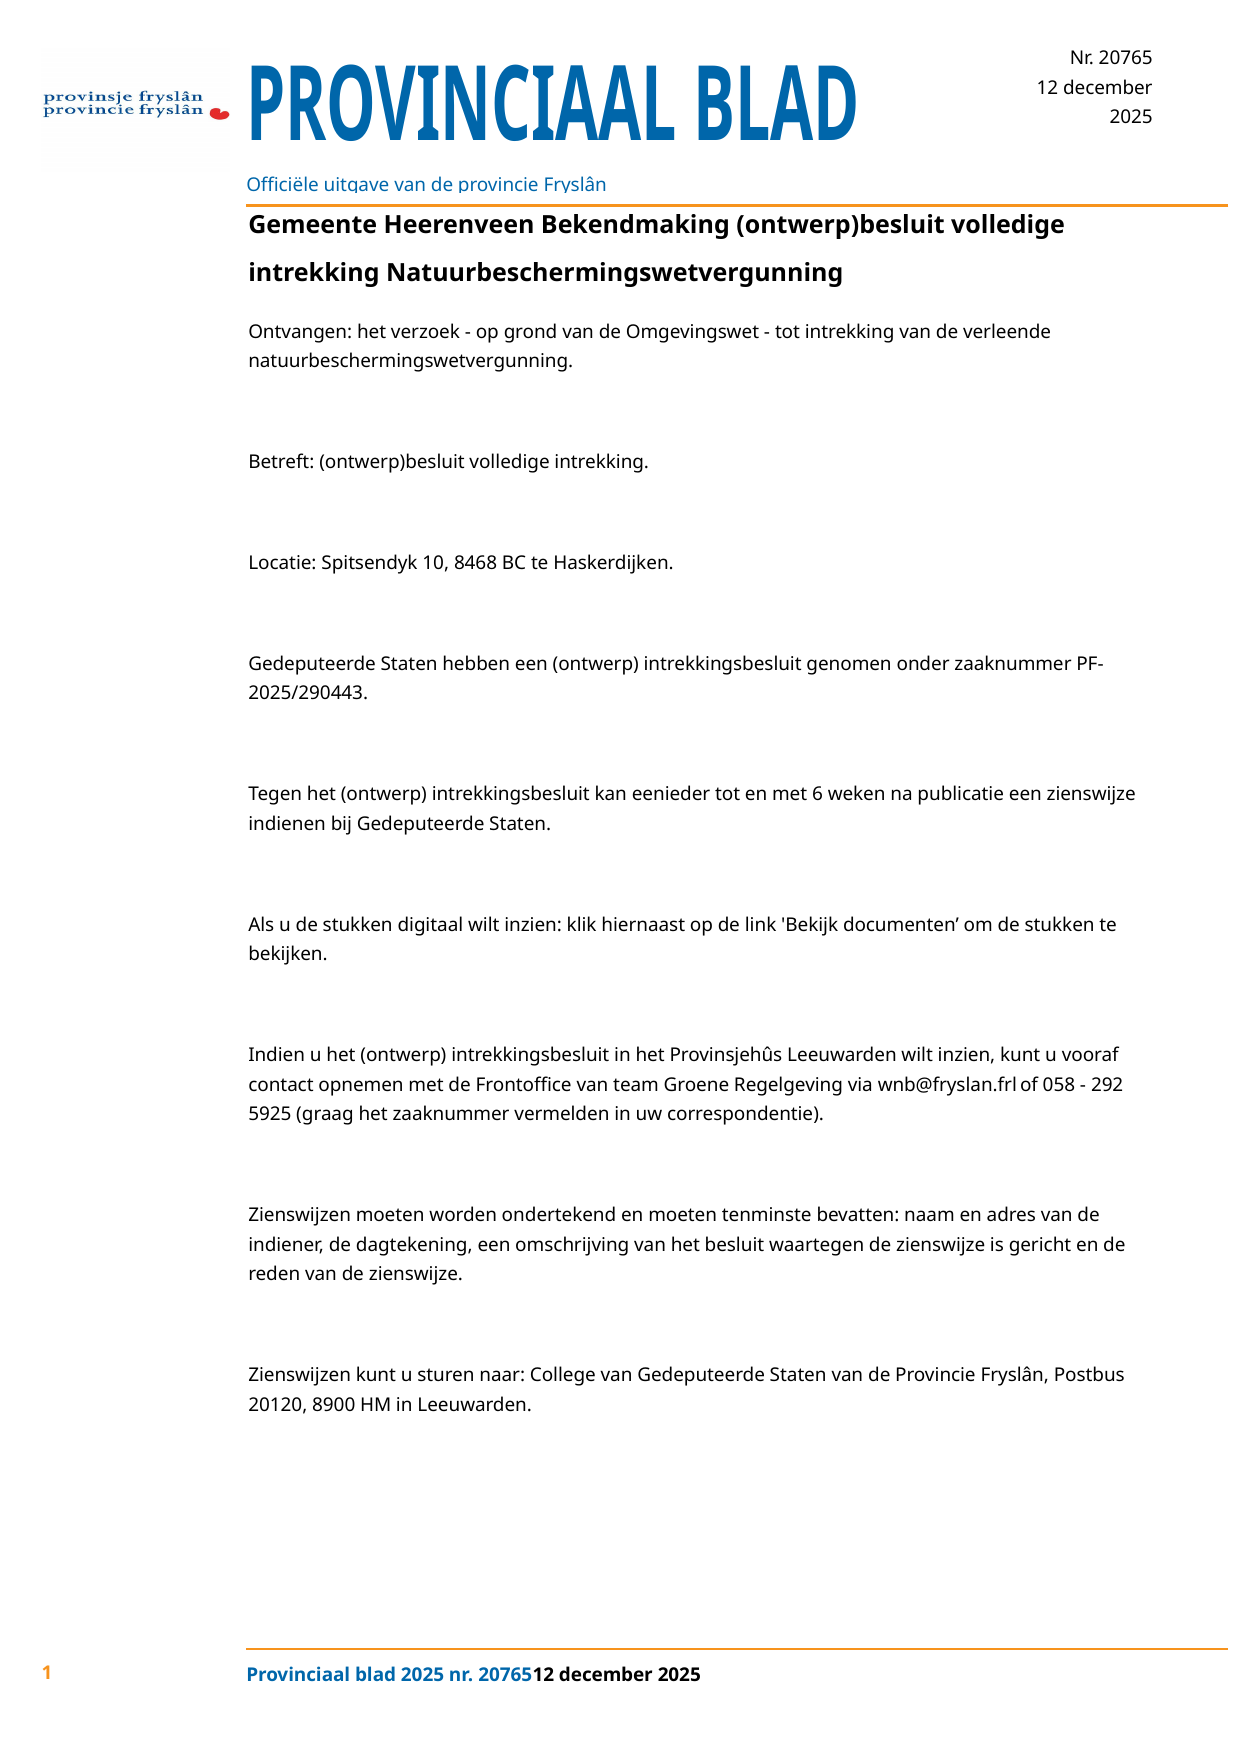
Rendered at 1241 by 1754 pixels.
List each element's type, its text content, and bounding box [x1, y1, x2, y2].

text Indien u het (ontwerp) intrekkingsbesluit in het Provinsjehûs Leeuwarden wilt inzien, kunt u vooraf contact opnemen met de Frontoffice van team Groene Regelgeving via wnb@fryslan.frl of 058 - 292 5925 (graag het zaaknummer vermelden in uw correspondentie). [248, 1041, 1152, 1126]
text Gedeputeerde Staten hebben een (ontwerp) intrekkingsbesluit genomen onder zaaknummer PF-2025/290443. [248, 650, 1152, 705]
text Tegen het (ontwerp) intrekkingsbesluit kan eenieder tot en met 6 weken na publicatie een zienswijze indienen bij Gedeputeerde Staten. [248, 780, 1152, 836]
text Locatie: Spitsendyk 10, 8468 BC te Haskerdijken. [248, 549, 1152, 575]
text Gemeente Heerenveen Bekendmaking (ontwerp)besluit volledige intrekking Natuurbeschermingswetvergunning [248, 207, 1152, 288]
text Als u de stukken digitaal wilt inzien: klik hiernaast op de link 'Bekijk documenten’ om de stukken te bekijken. [248, 911, 1152, 966]
picture [41, 47, 231, 172]
text Zienswijzen kunt u sturen naar: College van Gedeputeerde Staten van de Provincie Fryslân, Postbus 20120, 8900 HM in Leeuwarden. [248, 1361, 1152, 1417]
text Zienswijzen moeten worden ondertekend en moeten tenminste bevatten: naam en adres van de indiener, de dagtekening, een omschrijving van het besluit waartegen de zienswijze is gericht en de reden van de zienswijze. [248, 1201, 1152, 1286]
text Ontvangen: het verzoek - op grond van de Omgevingswet - tot intrekking van de verleende natuurbeschermingswetvergunning. [248, 318, 1152, 373]
text Betreft: (ontwerp)besluit volledige intrekking. [248, 448, 1152, 474]
